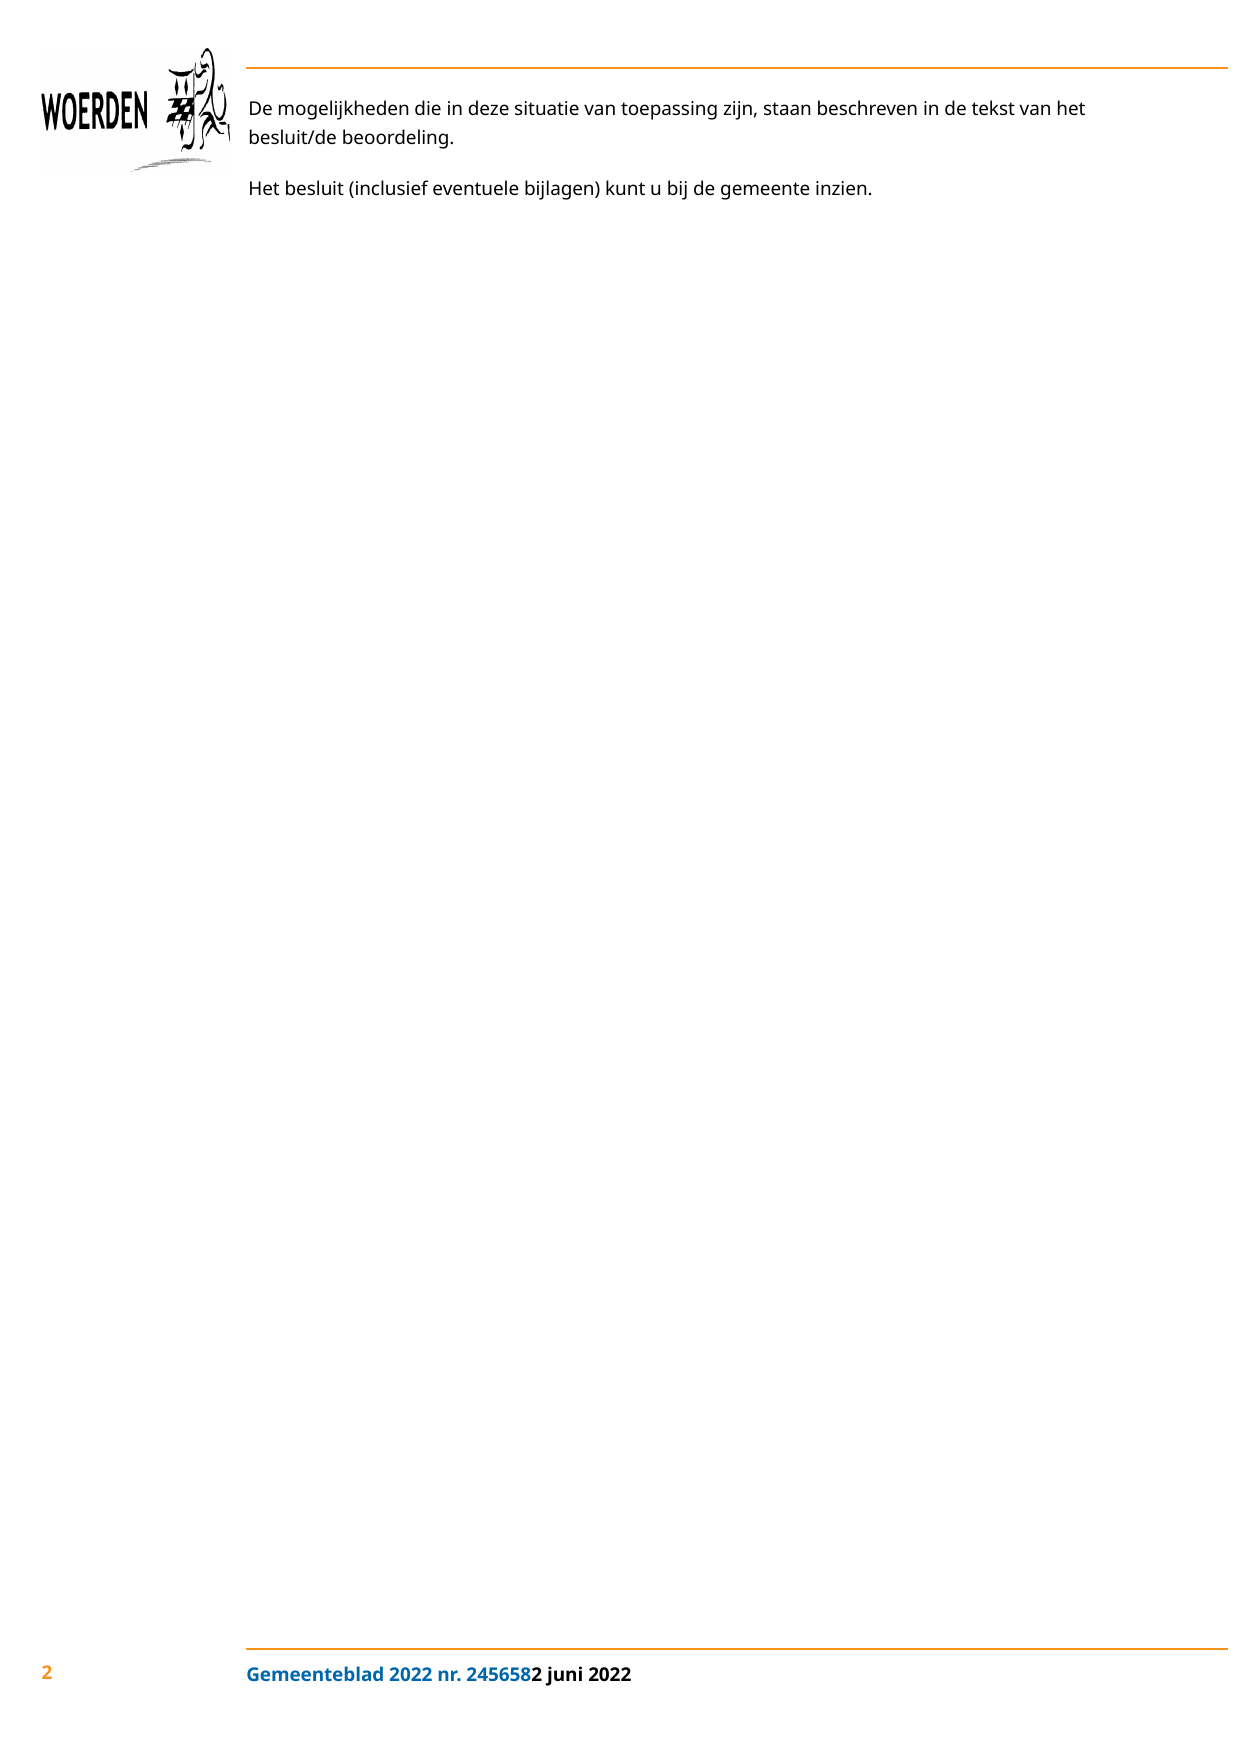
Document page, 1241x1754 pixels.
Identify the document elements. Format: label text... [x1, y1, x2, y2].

text Het besluit (inclusief eventuele bijlagen) kunt u bij de gemeente inzien. [248, 175, 1152, 201]
picture [41, 47, 231, 172]
text De mogelijkheden die in deze situatie van toepassing zijn, staan beschreven in de tekst van het besluit/de beoordeling. [248, 95, 1152, 150]
